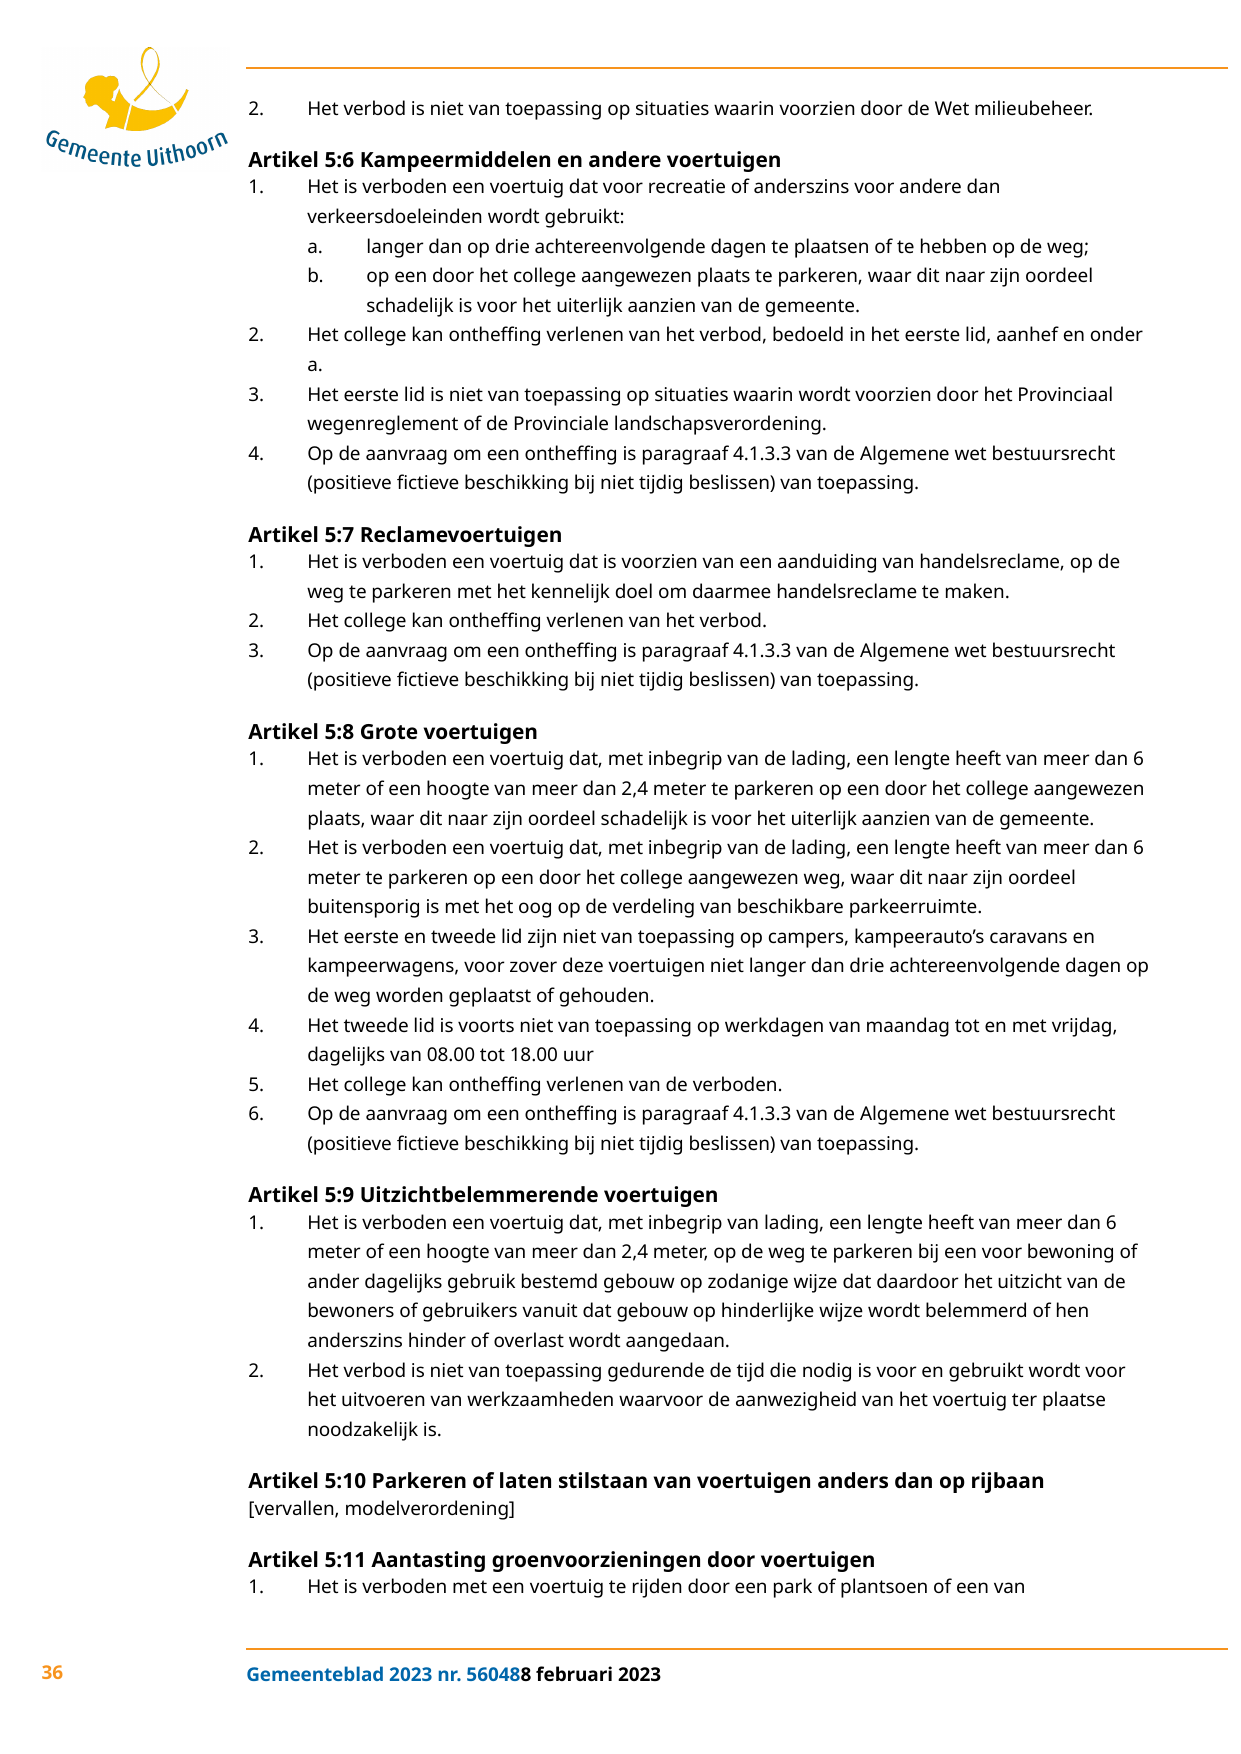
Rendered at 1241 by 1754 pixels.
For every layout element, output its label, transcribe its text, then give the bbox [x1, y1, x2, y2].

list Het is verboden met een voertuig te rijden door een park of plantsoen of een van [248, 1574, 1152, 1599]
list Het is verboden een voertuig dat, met inbegrip van de lading, een lengte heeft van meer dan 6 meter of een hoogte van meer dan 2,4 meter te parkeren op een door het college aangewezen plaats, waar dit naar zijn oordeel schadelijk is voor het uiterlijk aanzien van de gemeente. [248, 746, 1152, 830]
text [vervallen, modelverordening] [248, 1495, 1152, 1521]
text Artikel 5:6 Kampeermiddelen en andere voertuigen [248, 145, 1152, 174]
list Het college kan ontheffing verlenen van het verbod, bedoeld in het eerste lid, aanhef en onder a. [248, 322, 1152, 377]
text Artikel 5:11 Aantasting groenvoorzieningen door voertuigen [248, 1545, 1152, 1574]
text Artikel 5:7 Reclamevoertuigen [248, 520, 1152, 548]
list Het verbod is niet van toepassing op situaties waarin voorzien door de Wet milieubeheer. [248, 95, 1152, 121]
list Het verbod is niet van toepassing gedurende de tijd die nodig is voor en gebruikt wordt voor het uitvoeren van werkzaamheden waarvoor de aanwezigheid van het voertuig ter plaatse noodzakelijk is. [248, 1357, 1152, 1442]
list op een door het college aangewezen plaats te parkeren, waar dit naar zijn oordeel schadelijk is voor het uiterlijk aanzien van de gemeente. [307, 262, 1152, 318]
list Het is verboden een voertuig dat is voorzien van een aanduiding van handelsreclame, op de weg te parkeren met het kennelijk doel om daarmee handelsreclame te maken. [248, 548, 1152, 604]
text Artikel 5:9 Uitzichtbelemmerende voertuigen [248, 1181, 1152, 1209]
list Het is verboden een voertuig dat voor recreatie of anderszins voor andere dan verkeersdoeleinden wordt gebruikt: [248, 174, 1152, 229]
list langer dan op drie achtereenvolgende dagen te plaatsen of te hebben op de weg; [307, 233, 1152, 258]
list Op de aanvraag om een ontheffing is paragraaf 4.1.3.3 van de Algemene wet bestuursrecht (positieve fictieve beschikking bij niet tijdig beslissen) van toepassing. [248, 637, 1152, 692]
list Het college kan ontheffing verlenen van de verboden. [248, 1071, 1152, 1097]
list Het tweede lid is voorts niet van toepassing op werkdagen van maandag tot en met vrijdag, dagelijks van 08.00 tot 18.00 uur [248, 1012, 1152, 1067]
list Het eerste en tweede lid zijn niet van toepassing op campers, kampeerauto’s caravans en kampeerwagens, voor zover deze voertuigen niet langer dan drie achtereenvolgende dagen op de weg worden geplaatst of gehouden. [248, 923, 1152, 1008]
list Het college kan ontheffing verlenen van het verbod. [248, 607, 1152, 633]
list Het is verboden een voertuig dat, met inbegrip van de lading, een lengte heeft van meer dan 6 meter te parkeren op een door het college aangewezen weg, waar dit naar zijn oordeel buitensporig is met het oog op de verdeling van beschikbare parkeerruimte. [248, 834, 1152, 919]
text Artikel 5:10 Parkeren of laten stilstaan van voertuigen anders dan op rijbaan [248, 1466, 1152, 1495]
text Artikel 5:8 Grote voertuigen [248, 717, 1152, 746]
list Het is verboden een voertuig dat, met inbegrip van lading, een lengte heeft van meer dan 6 meter of een hoogte van meer dan 2,4 meter, op de weg te parkeren bij een voor bewoning of ander dagelijks gebruik bestemd gebouw op zodanige wijze dat daardoor het uitzicht van de bewoners of gebruikers vanuit dat gebouw op hinderlijke wijze wordt belemmerd of hen anderszins hinder of overlast wordt aangedaan. [248, 1209, 1152, 1353]
list Op de aanvraag om een ontheffing is paragraaf 4.1.3.3 van de Algemene wet bestuursrecht (positieve fictieve beschikking bij niet tijdig beslissen) van toepassing. [248, 1101, 1152, 1156]
list Het eerste lid is niet van toepassing op situaties waarin wordt voorzien door het Provinciaal wegenreglement of de Provinciale landschapsverordening. [248, 381, 1152, 436]
picture [41, 47, 231, 172]
list Op de aanvraag om een ontheffing is paragraaf 4.1.3.3 van de Algemene wet bestuursrecht (positieve fictieve beschikking bij niet tijdig beslissen) van toepassing. [248, 440, 1152, 495]
